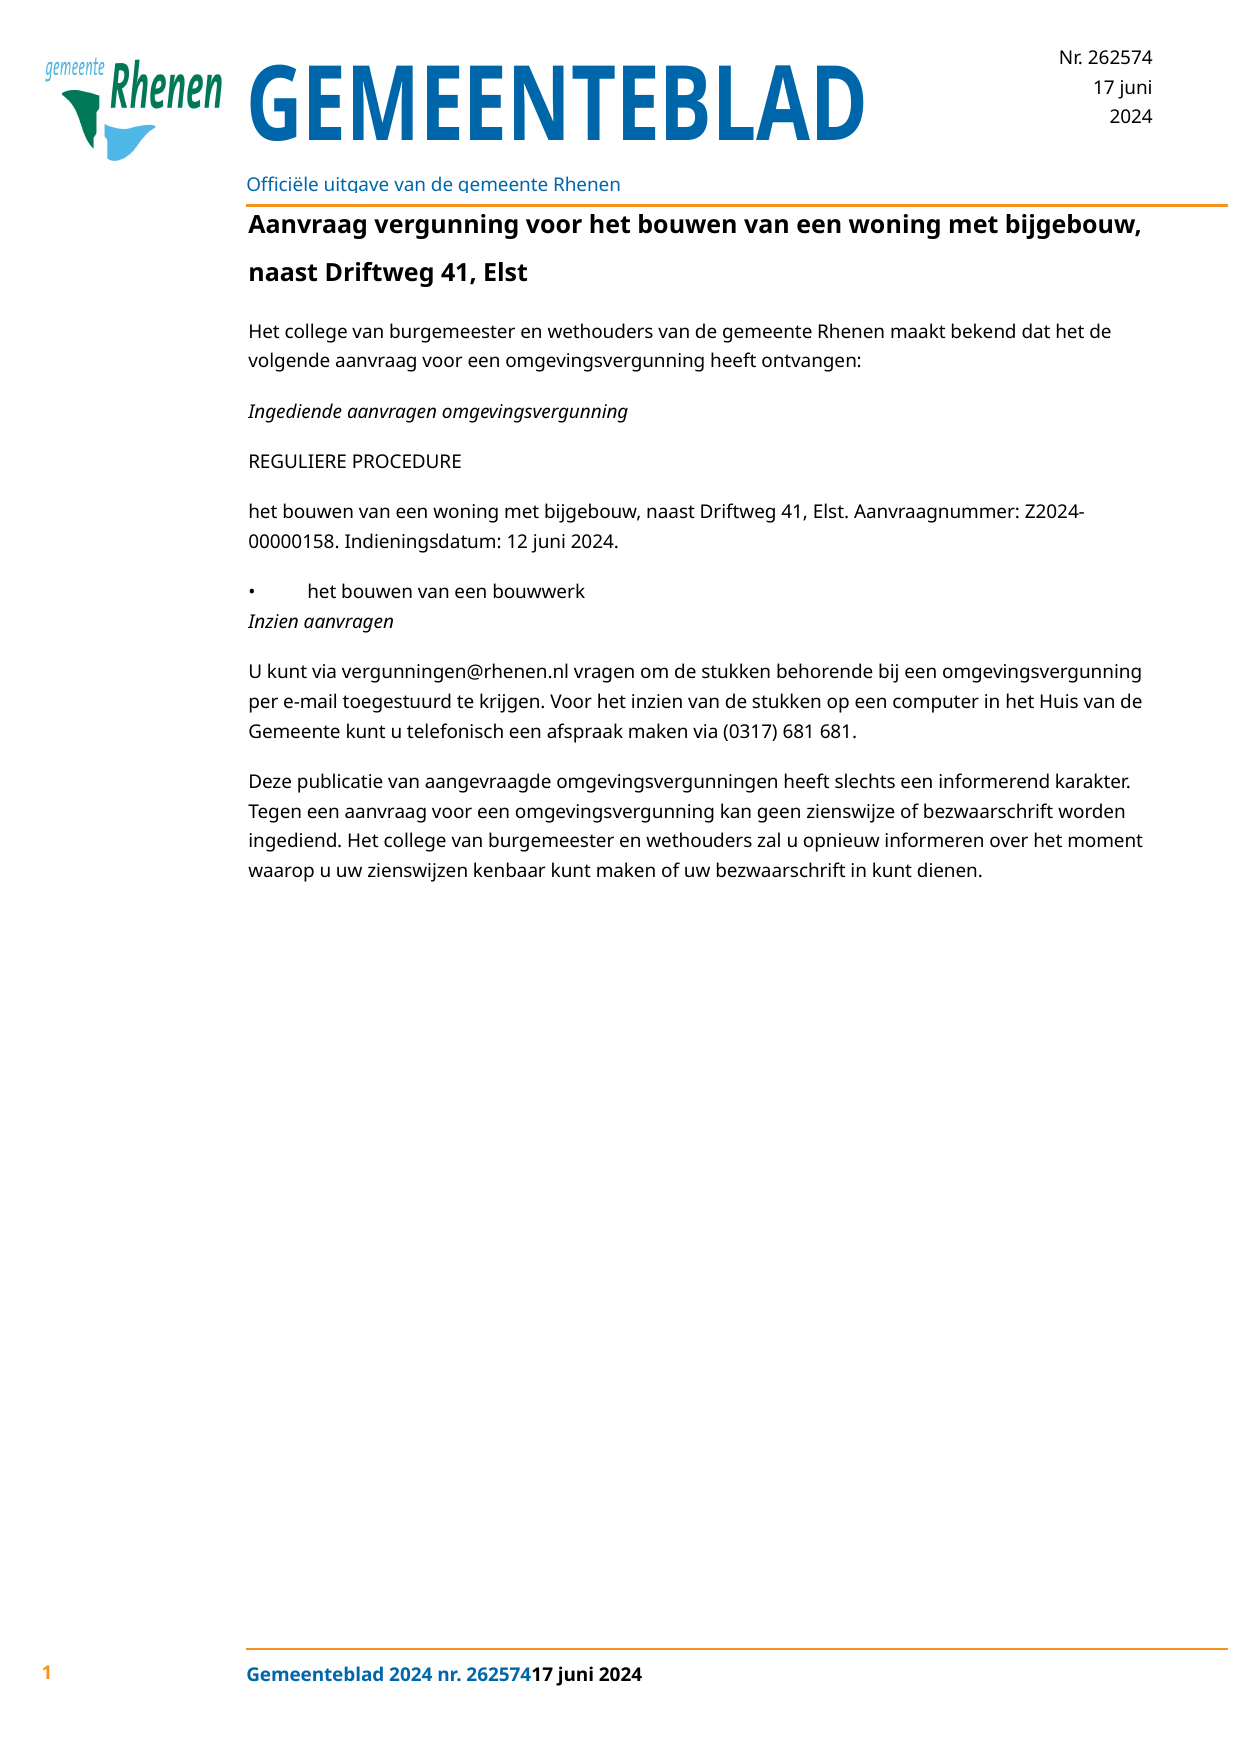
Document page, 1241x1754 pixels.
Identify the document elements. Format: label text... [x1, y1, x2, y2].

text REGULIERE PROCEDURE [248, 448, 1152, 474]
text Ingediende aanvragen omgevingsvergunning [248, 398, 1152, 424]
text U kunt via vergunningen@rhenen.nl vragen om de stukken behorende bij een omgevingsvergunning per e-mail toegestuurd te krijgen. Voor het inzien van de stukken op een computer in het Huis van de Gemeente kunt u telefonisch een afspraak maken via (0317) 681 681. [248, 659, 1152, 744]
text Het college van burgemeester en wethouders van de gemeente Rhenen maakt bekend dat het de volgende aanvraag voor een omgevingsvergunning heeft ontvangen: [248, 318, 1152, 373]
text Deze publicatie van aangevraagde omgevingsvergunningen heeft slechts een informerend karakter. Tegen een aanvraag voor een omgevingsvergunning kan geen zienswijze of bezwaarschrift worden ingediend. Het college van burgemeester en wethouders zal u opnieuw informeren over het moment waarop u uw zienswijzen kenbaar kunt maken of uw bezwaarschrift in kunt dienen. [248, 768, 1152, 883]
picture [41, 47, 231, 172]
text het bouwen van een woning met bijgebouw, naast Driftweg 41, Elst. Aanvraagnummer: Z2024-00000158. Indieningsdatum: 12 juni 2024. [248, 499, 1152, 554]
text Aanvraag vergunning voor het bouwen van een woning met bijgebouw, naast Driftweg 41, Elst [248, 207, 1152, 288]
list het bouwen van een bouwwerk [248, 579, 1152, 604]
text Inzien aanvragen [248, 608, 1152, 634]
